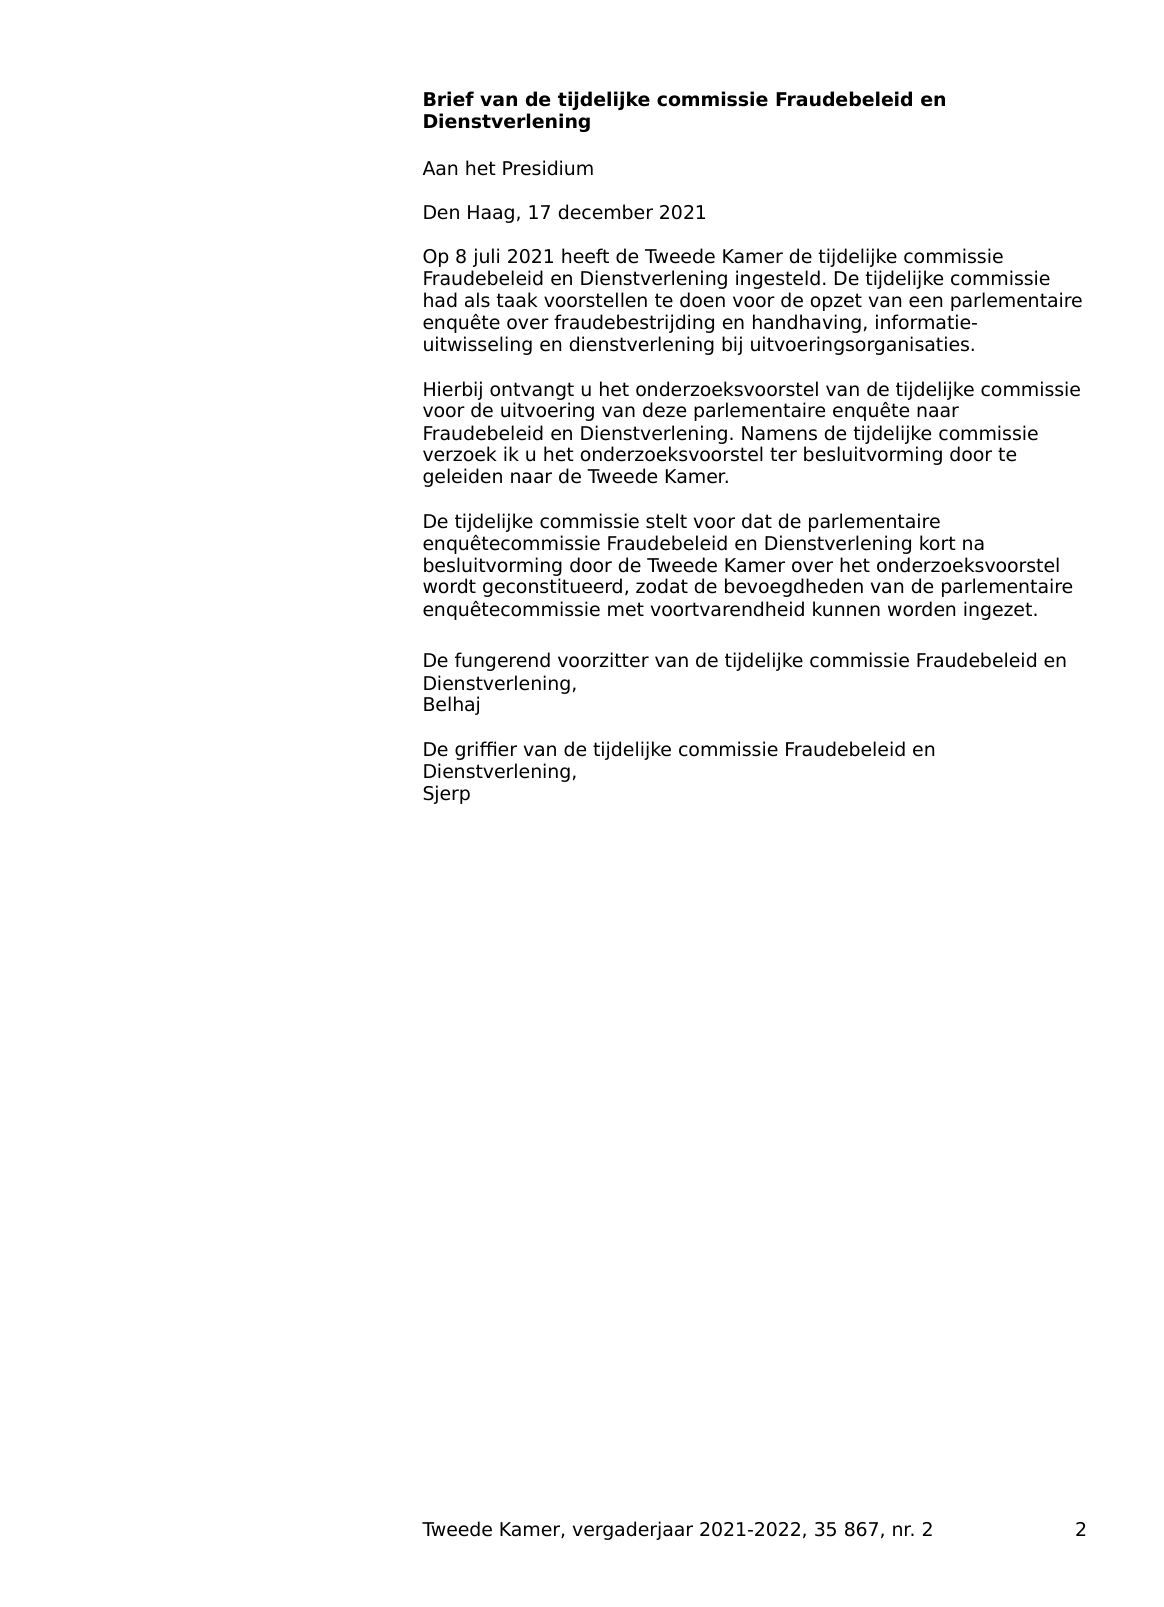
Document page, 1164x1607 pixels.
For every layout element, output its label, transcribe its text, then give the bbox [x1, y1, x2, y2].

text De fungerend voorzitter van de tijdelijke commissie Fraudebeleid en Dienstverlening, Belhaj [422, 650, 1087, 716]
text Aan het Presidium [422, 158, 1087, 180]
text Hierbij ontvangt u het onderzoeksvoorstel van de tijdelijke commissie voor de uitvoering van deze parlementaire enquête naar Fraudebeleid en Dienstverlening. Namens de tijdelijke commissie verzoek ik u het onderzoeksvoorstel ter besluitvorming door te geleiden naar de Tweede Kamer. [422, 378, 1087, 488]
subtitle Brief van de tijdelijke commissie Fraudebeleid en Dienstverlening [422, 89, 1087, 133]
text Den Haag, 17 december 2021 [422, 202, 1087, 224]
text De tijdelijke commissie stelt voor dat de parlementaire enquêtecommissie Fraudebeleid en Dienstverlening kort na besluitvorming door de Tweede Kamer over het onderzoeksvoorstel wordt geconstitueerd, zodat de bevoegdheden van de parlementaire enquêtecommissie met voortvarendheid kunnen worden ingezet. [422, 511, 1087, 620]
text Op 8 juli 2021 heeft de Tweede Kamer de tijdelijke commissie Fraudebeleid en Dienstverlening ingesteld. De tijdelijke commissie had als taak voorstellen te doen voor de opzet van een parlementaire enquête over fraudebestrijding en handhaving, informatie-uitwisseling en dienstverlening bij uitvoeringsorganisaties. [422, 246, 1087, 356]
text De griffier van de tijdelijke commissie Fraudebeleid en Dienstverlening, Sjerp [422, 738, 1087, 804]
